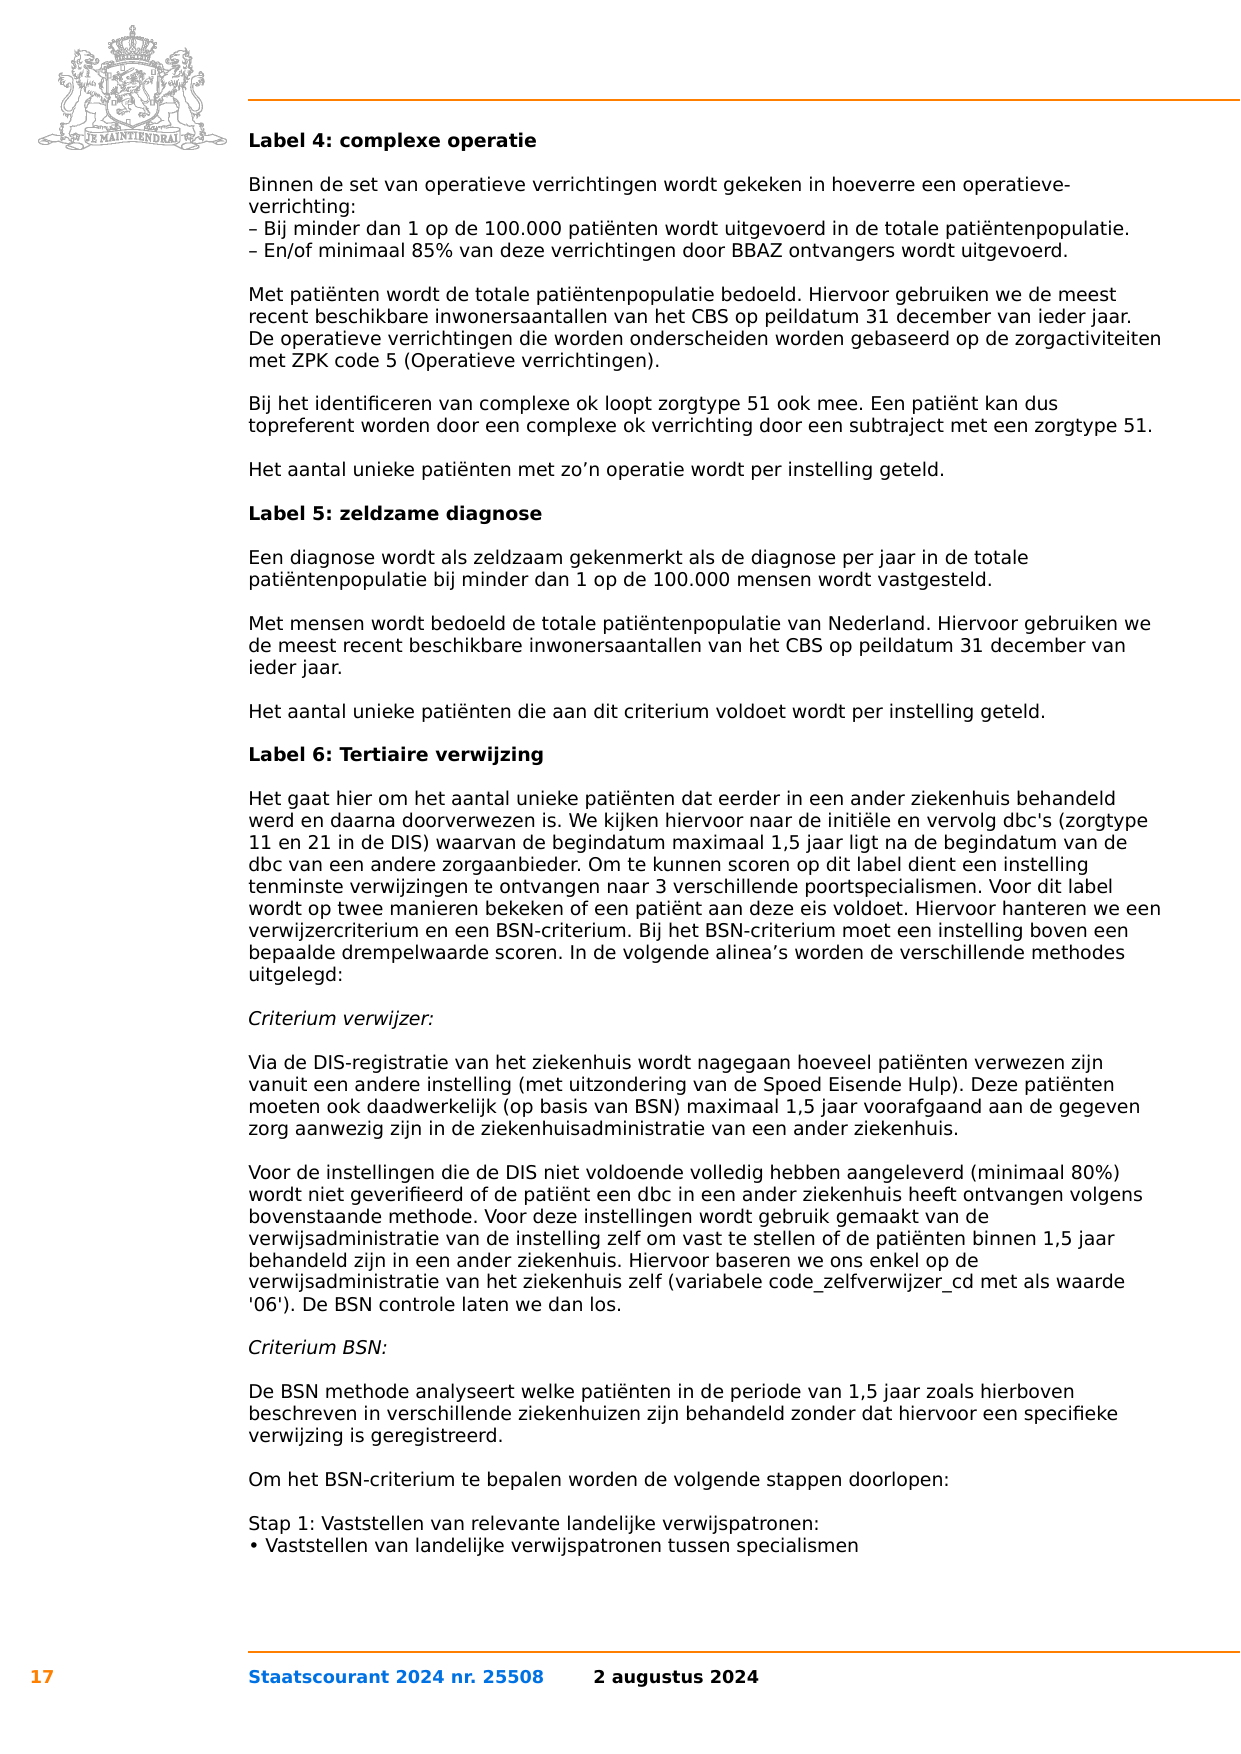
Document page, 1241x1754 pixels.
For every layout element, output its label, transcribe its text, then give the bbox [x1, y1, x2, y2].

text Om het BSN-criterium te bepalen worden de volgende stappen doorlopen: [248, 1469, 1163, 1491]
text Binnen de set van operatieve verrichtingen wordt gekeken in hoeverre een operatieve-verrichting: [248, 174, 1163, 218]
text Stap 1: Vaststellen van relevante landelijke verwijspatronen: [248, 1513, 1163, 1535]
text De BSN methode analyseert welke patiënten in de periode van 1,5 jaar zoals hierboven beschreven in verschillende ziekenhuizen zijn behandeld zonder dat hiervoor een specifieke verwijzing is geregistreerd. [248, 1381, 1163, 1447]
text Via de DIS-registratie van het ziekenhuis wordt nagegaan hoeveel patiënten verwezen zijn vanuit een andere instelling (met uitzondering van de Spoed Eisende Hulp). Deze patiënten moeten ook daadwerkelijk (op basis van BSN) maximaal 1,5 jaar voorafgaand aan de gegeven zorg aanwezig zijn in de ziekenhuisadministratie van een ander ziekenhuis. [248, 1052, 1163, 1140]
subtitle Label 6: Tertiaire verwijzing [248, 744, 1163, 766]
subtitle Label 4: complexe operatie [248, 130, 1163, 152]
text Voor de instellingen die de DIS niet voldoende volledig hebben aangeleverd (minimaal 80%) wordt niet geverifieerd of de patiënt een dbc in een ander ziekenhuis heeft ontvangen volgens bovenstaande methode. Voor deze instellingen wordt gebruik gemaakt van de verwijsadministratie van de instelling zelf om vast te stellen of de patiënten binnen 1,5 jaar behandeld zijn in een ander ziekenhuis. Hiervoor baseren we ons enkel op de verwijsadministratie van het ziekenhuis zelf (variabele code_zelfverwijzer_cd met als waarde '06'). De BSN controle laten we dan los. [248, 1162, 1163, 1315]
text Een diagnose wordt als zeldzaam gekenmerkt als de diagnose per jaar in de totale patiëntenpopulatie bij minder dan 1 op de 100.000 mensen wordt vastgesteld. [248, 547, 1163, 591]
text Met mensen wordt bedoeld de totale patiëntenpopulatie van Nederland. Hiervoor gebruiken we de meest recent beschikbare inwonersaantallen van het CBS op peildatum 31 december van ieder jaar. [248, 613, 1163, 679]
text • Vaststellen van landelijke verwijspatronen tussen specialismen [248, 1535, 1163, 1557]
text – En/of minimaal 85% van deze verrichtingen door BBAZ ontvangers wordt uitgevoerd. [248, 240, 1163, 262]
text Met patiënten wordt de totale patiëntenpopulatie bedoeld. Hiervoor gebruiken we de meest recent beschikbare inwonersaantallen van het CBS op peildatum 31 december van ieder jaar. De operatieve verrichtingen die worden onderscheiden worden gebaseerd op de zorgactiviteiten met ZPK code 5 (Operatieve verrichtingen). [248, 283, 1163, 371]
text Het gaat hier om het aantal unieke patiënten dat eerder in een ander ziekenhuis behandeld werd en daarna doorverwezen is. We kijken hiervoor naar de initiële en vervolg dbc's (zorgtype 11 en 21 in de DIS) waarvan de begindatum maximaal 1,5 jaar ligt na de begindatum van de dbc van een andere zorgaanbieder. Om te kunnen scoren op dit label dient een instelling tenminste verwijzingen te ontvangen naar 3 verschillende poortspecialismen. Voor dit label wordt op twee manieren bekeken of een patiënt aan deze eis voldoet. Hiervoor hanteren we een verwijzercriterium en een BSN-criterium. Bij het BSN-criterium moet een instelling boven een bepaalde drempelwaarde scoren. In de volgende alinea’s worden de verschillende methodes uitgelegd: [248, 788, 1163, 986]
text Bij het identificeren van complexe ok loopt zorgtype 51 ook mee. Een patiënt kan dus topreferent worden door een complexe ok verrichting door een subtraject met een zorgtype 51. [248, 393, 1163, 437]
text Criterium verwijzer: [248, 1008, 1163, 1030]
text – Bij minder dan 1 op de 100.000 patiënten wordt uitgevoerd in de totale patiëntenpopulatie. [248, 218, 1163, 240]
picture [38, 25, 227, 150]
text Het aantal unieke patiënten die aan dit criterium voldoet wordt per instelling geteld. [248, 701, 1163, 722]
text Criterium BSN: [248, 1337, 1163, 1359]
text Het aantal unieke patiënten met zo’n operatie wordt per instelling geteld. [248, 459, 1163, 481]
subtitle Label 5: zeldzame diagnose [248, 503, 1163, 525]
